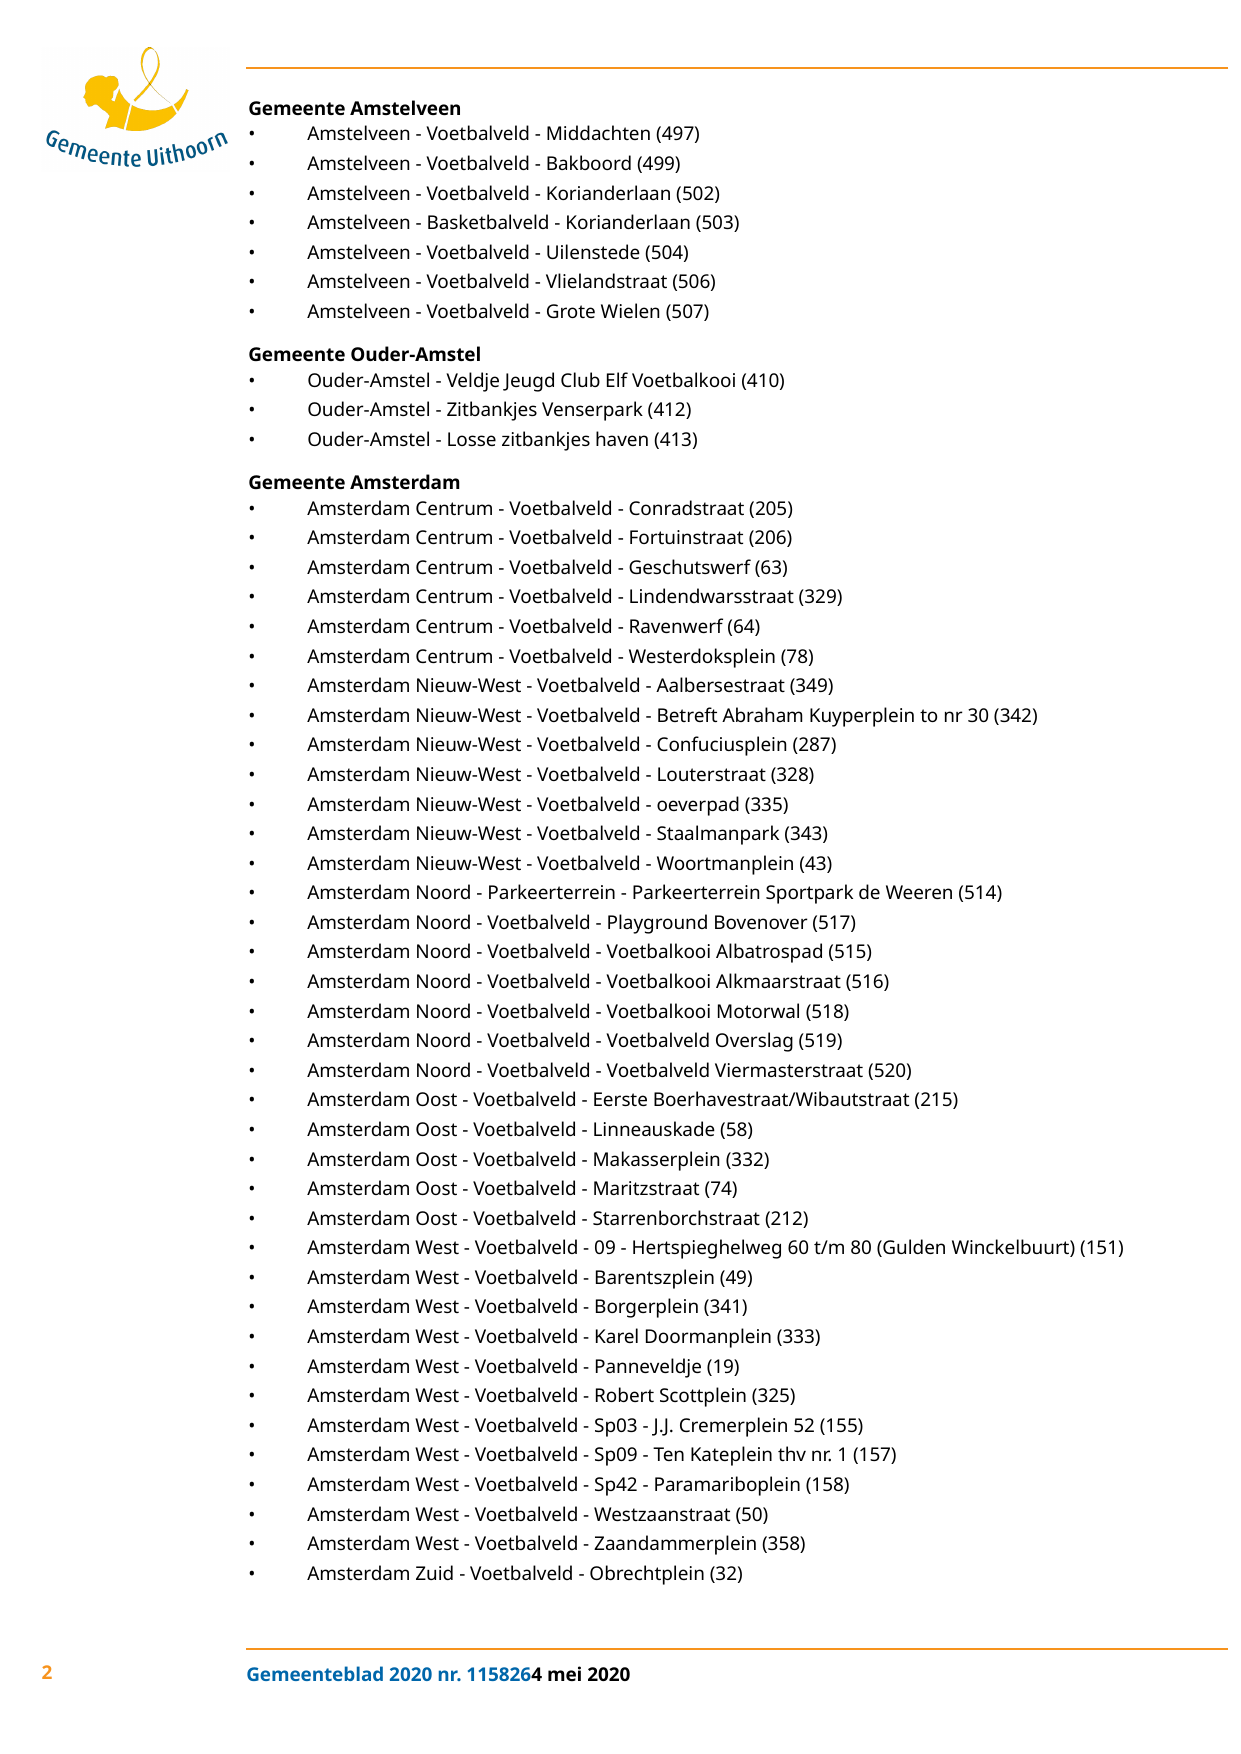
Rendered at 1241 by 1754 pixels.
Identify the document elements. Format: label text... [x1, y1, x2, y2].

list Amsterdam Nieuw-West - Voetbalveld - Woortmanplein (43) [248, 850, 1152, 876]
list Ouder-Amstel - Veldje Jeugd Club Elf Voetbalkooi (410) [248, 367, 1152, 393]
list Amstelveen - Basketbalveld - Korianderlaan (503) [248, 209, 1152, 235]
list Amsterdam Noord - Parkeerterrein - Parkeerterrein Sportpark de Weeren (514) [248, 879, 1152, 905]
list Amsterdam West - Voetbalveld - Karel Doormanplein (333) [248, 1323, 1152, 1349]
list Amsterdam Nieuw-West - Voetbalveld - oeverpad (335) [248, 791, 1152, 816]
list Amsterdam Nieuw-West - Voetbalveld - Aalbersestraat (349) [248, 672, 1152, 698]
list Amsterdam Centrum - Voetbalveld - Lindendwarsstraat (329) [248, 584, 1152, 609]
list Amsterdam West - Voetbalveld - Sp03 - J.J. Cremerplein 52 (155) [248, 1412, 1152, 1438]
list Amstelveen - Voetbalveld - Bakboord (499) [248, 150, 1152, 176]
list Amsterdam West - Voetbalveld - 09 - Hertspieghelweg 60 t/m 80 (Gulden Winckelbuurt) (151) [248, 1234, 1152, 1260]
list Amsterdam Nieuw-West - Voetbalveld - Staalmanpark (343) [248, 820, 1152, 846]
list Amsterdam Centrum - Voetbalveld - Geschutswerf (63) [248, 554, 1152, 580]
list Amsterdam West - Voetbalveld - Barentszplein (49) [248, 1264, 1152, 1290]
list Amsterdam Noord - Voetbalveld - Voetbalkooi Alkmaarstraat (516) [248, 968, 1152, 994]
text Gemeente Amstelveen [248, 95, 1152, 121]
list Amsterdam Nieuw-West - Voetbalveld - Confuciusplein (287) [248, 732, 1152, 757]
list Amsterdam West - Voetbalveld - Robert Scottplein (325) [248, 1382, 1152, 1408]
list Amsterdam West - Voetbalveld - Zaandammerplein (358) [248, 1530, 1152, 1556]
list Amsterdam Oost - Voetbalveld - Maritzstraat (74) [248, 1175, 1152, 1201]
list Amsterdam West - Voetbalveld - Sp42 - Paramariboplein (158) [248, 1471, 1152, 1497]
list Amstelveen - Voetbalveld - Grote Wielen (507) [248, 298, 1152, 324]
list Amsterdam Centrum - Voetbalveld - Westerdoksplein (78) [248, 643, 1152, 668]
list Amstelveen - Voetbalveld - Korianderlaan (502) [248, 180, 1152, 205]
list Amsterdam Centrum - Voetbalveld - Fortuinstraat (206) [248, 524, 1152, 550]
list Amsterdam West - Voetbalveld - Panneveldje (19) [248, 1353, 1152, 1378]
list Amsterdam Noord - Voetbalveld - Voetbalveld Viermasterstraat (520) [248, 1057, 1152, 1083]
list Amsterdam Centrum - Voetbalveld - Conradstraat (205) [248, 495, 1152, 521]
list Amsterdam Oost - Voetbalveld - Makasserplein (332) [248, 1146, 1152, 1171]
list Amsterdam West - Voetbalveld - Westzaanstraat (50) [248, 1501, 1152, 1526]
list Ouder-Amstel - Losse zitbankjes haven (413) [248, 426, 1152, 452]
list Amsterdam Nieuw-West - Voetbalveld - Betreft Abraham Kuyperplein to nr 30 (342) [248, 702, 1152, 728]
text Gemeente Ouder-Amstel [248, 341, 1152, 367]
list Amstelveen - Voetbalveld - Vlielandstraat (506) [248, 268, 1152, 294]
list Amsterdam Zuid - Voetbalveld - Obrechtplein (32) [248, 1560, 1152, 1586]
list Amsterdam Oost - Voetbalveld - Starrenborchstraat (212) [248, 1205, 1152, 1231]
list Amstelveen - Voetbalveld - Middachten (497) [248, 121, 1152, 146]
list Ouder-Amstel - Zitbankjes Venserpark (412) [248, 396, 1152, 422]
list Amsterdam Oost - Voetbalveld - Linneauskade (58) [248, 1116, 1152, 1142]
list Amsterdam Noord - Voetbalveld - Playground Bovenover (517) [248, 909, 1152, 935]
list Amsterdam Centrum - Voetbalveld - Ravenwerf (64) [248, 613, 1152, 639]
list Amstelveen - Voetbalveld - Uilenstede (504) [248, 239, 1152, 264]
list Amsterdam Noord - Voetbalveld - Voetbalkooi Albatrospad (515) [248, 939, 1152, 964]
list Amsterdam West - Voetbalveld - Sp09 - Ten Kateplein thv nr. 1 (157) [248, 1442, 1152, 1467]
list Amsterdam Oost - Voetbalveld - Eerste Boerhavestraat/Wibautstraat (215) [248, 1087, 1152, 1112]
list Amsterdam Nieuw-West - Voetbalveld - Louterstraat (328) [248, 761, 1152, 787]
picture [41, 47, 231, 172]
text Gemeente Amsterdam [248, 469, 1152, 495]
list Amsterdam Noord - Voetbalveld - Voetbalveld Overslag (519) [248, 1027, 1152, 1053]
list Amsterdam West - Voetbalveld - Borgerplein (341) [248, 1294, 1152, 1319]
list Amsterdam Noord - Voetbalveld - Voetbalkooi Motorwal (518) [248, 998, 1152, 1023]
